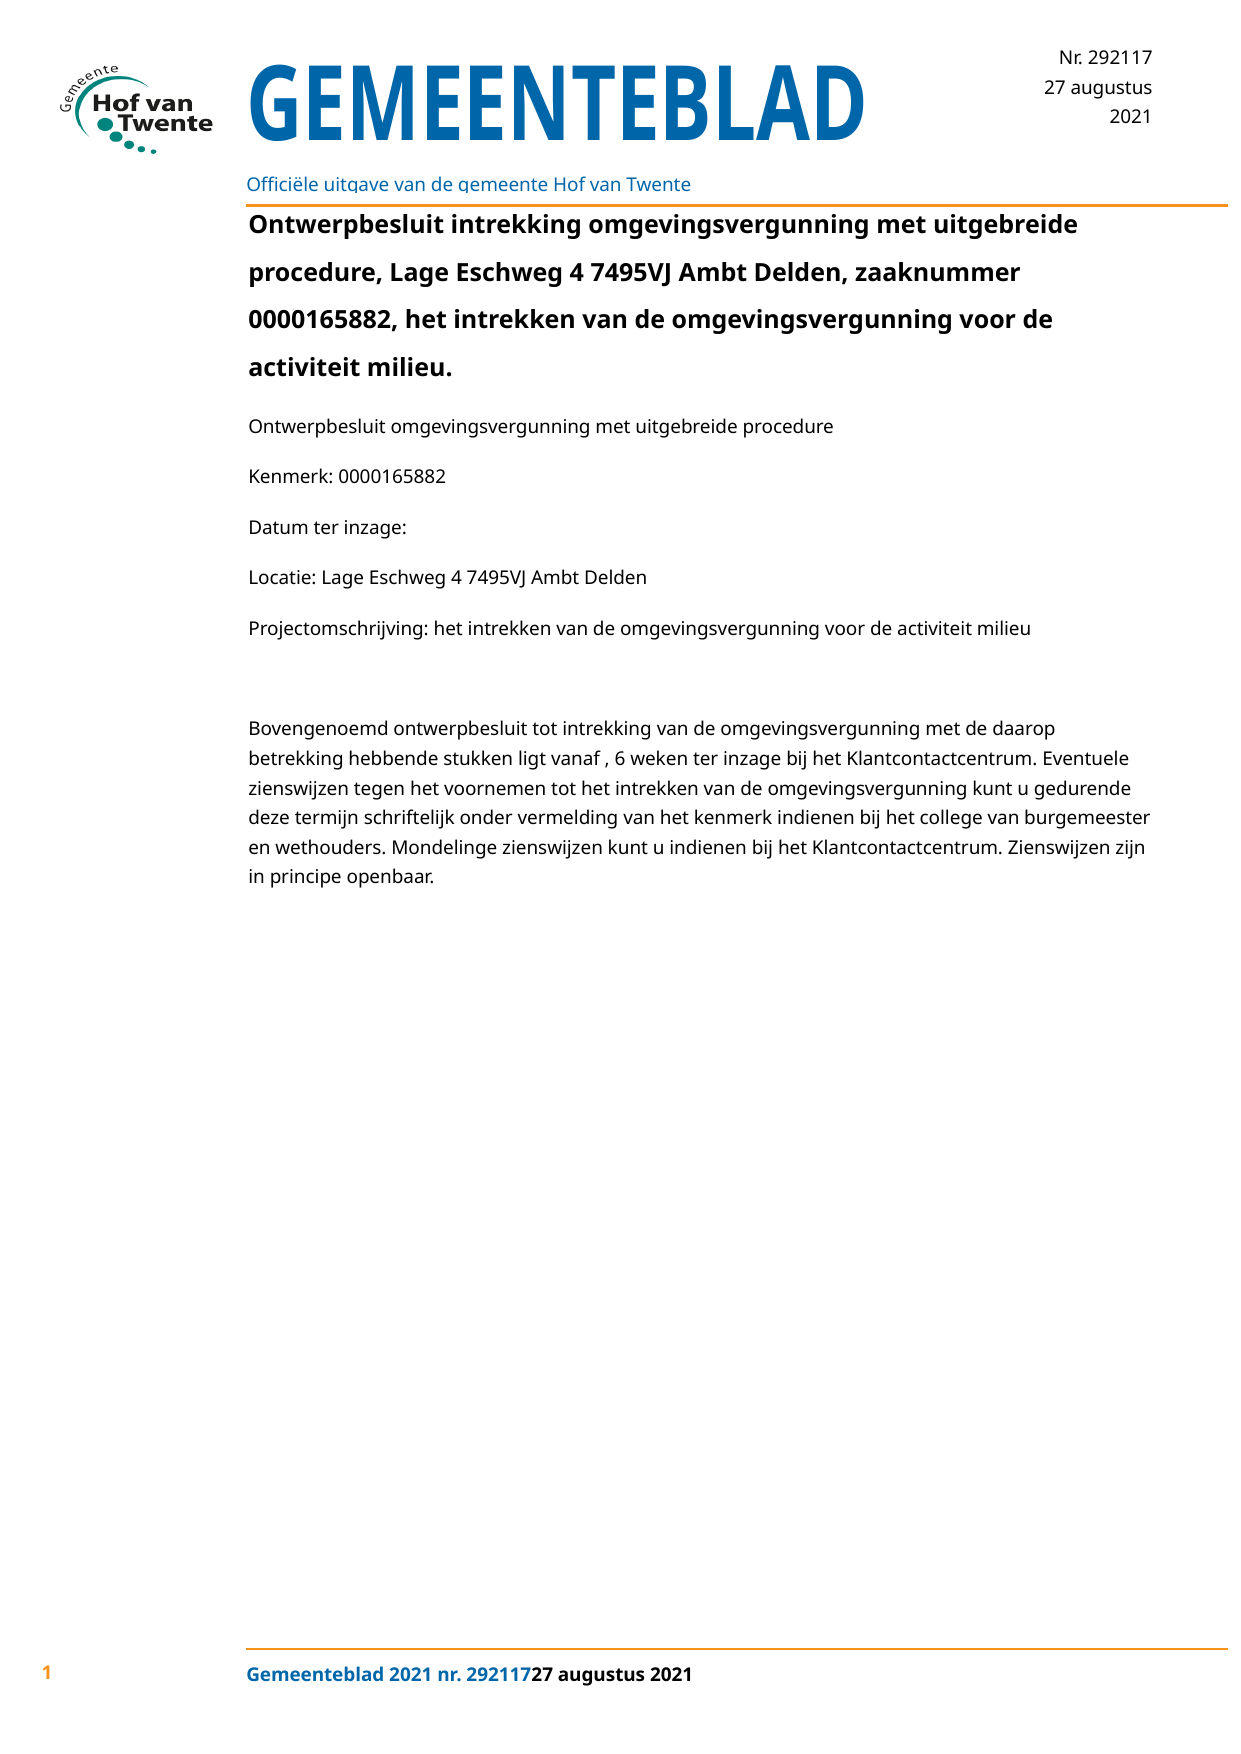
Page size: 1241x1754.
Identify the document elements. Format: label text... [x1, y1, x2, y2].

picture [41, 47, 231, 172]
text Bovengenoemd ontwerpbesluit tot intrekking van de omgevingsvergunning met de daarop betrekking hebbende stukken ligt vanaf , 6 weken ter inzage bij het Klantcontactcentrum. Eventuele zienswijzen tegen het voornemen tot het intrekken van de omgevingsvergunning kunt u gedurende deze termijn schriftelijk onder vermelding van het kenmerk indienen bij het college van burgemeester en wethouders. Mondelinge zienswijzen kunt u indienen bij het Klantcontactcentrum. Zienswijzen zijn in principe openbaar. [248, 716, 1152, 889]
text Ontwerpbesluit omgevingsvergunning met uitgebreide procedure [248, 413, 1152, 439]
text Kenmerk: 0000165882 [248, 463, 1152, 489]
text Ontwerpbesluit intrekking omgevingsvergunning met uitgebreide procedure, Lage Eschweg 4 7495VJ Ambt Delden, zaaknummer 0000165882, het intrekken van de omgevingsvergunning voor de activiteit milieu. [248, 207, 1152, 384]
text Datum ter inzage: [248, 514, 1152, 540]
text Locatie: Lage Eschweg 4 7495VJ Ambt Delden [248, 564, 1152, 590]
text Projectomschrijving: het intrekken van de omgevingsvergunning voor de activiteit milieu [248, 615, 1152, 641]
